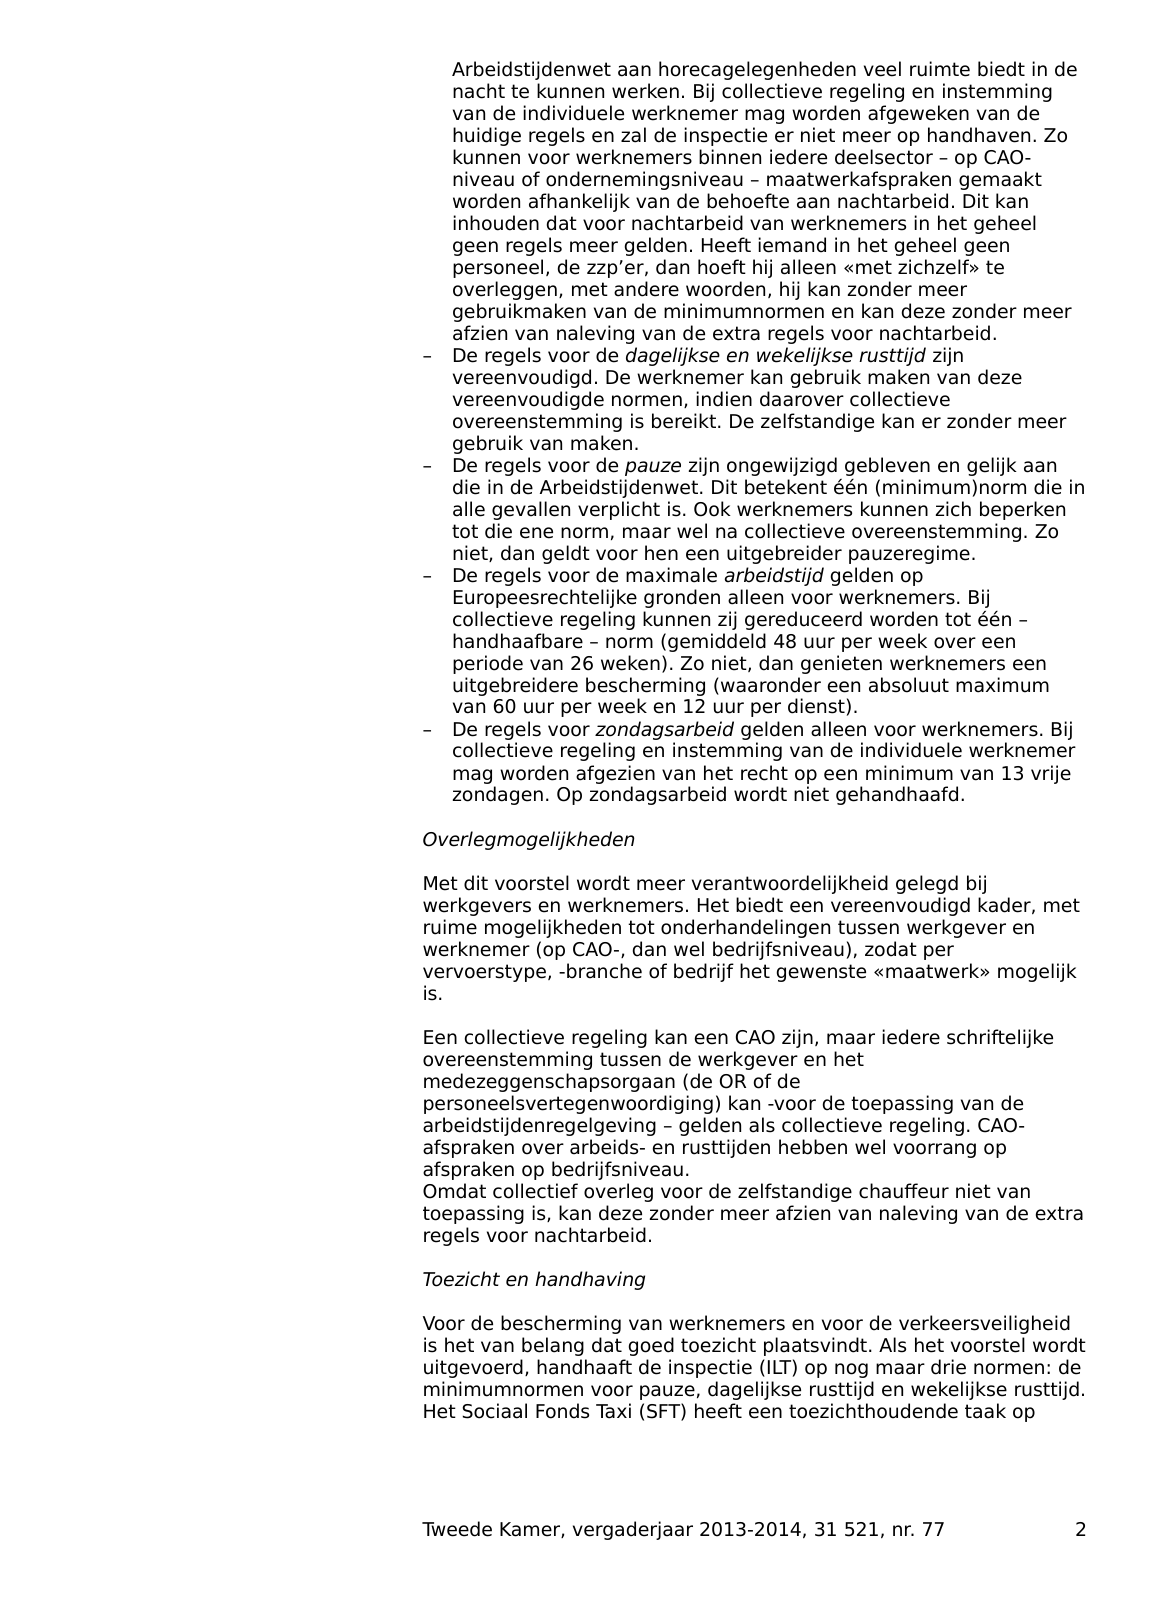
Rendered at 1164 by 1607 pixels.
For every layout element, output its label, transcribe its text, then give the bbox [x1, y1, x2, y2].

text Een collectieve regeling kan een CAO zijn, maar iedere schriftelijke overeenstemming tussen de werkgever en het medezeggenschapsorgaan (de OR of de personeelsvertegenwoordiging) kan -voor de toepassing van de arbeidstijdenregelgeving – gelden als collectieve regeling. CAO-afspraken over arbeids- en rusttijden hebben wel voorrang op afspraken op bedrijfsniveau. [422, 1027, 1087, 1181]
text Omdat collectief overleg voor de zelfstandige chauffeur niet van toepassing is, kan deze zonder meer afzien van naleving van de extra regels voor nachtarbeid. [422, 1181, 1087, 1247]
text – De regels voor de dagelijkse en wekelijkse rusttijd zijn vereenvoudigd. De werknemer kan gebruik maken van deze vereenvoudigde normen, indien daarover collectieve overeenstemming is bereikt. De zelfstandige kan er zonder meer gebruik van maken. [422, 345, 1087, 455]
text Arbeidstijdenwet aan horecagelegenheden veel ruimte biedt in de nacht te kunnen werken. Bij collectieve regeling en instemming van de individuele werknemer mag worden afgeweken van de huidige regels en zal de inspectie er niet meer op handhaven. Zo kunnen voor werknemers binnen iedere deelsector – op CAO-niveau of ondernemingsniveau – maatwerkafspraken gemaakt worden afhankelijk van de behoefte aan nachtarbeid. Dit kan inhouden dat voor nachtarbeid van werknemers in het geheel geen regels meer gelden. Heeft iemand in het geheel geen personeel, de zzp’er, dan hoeft hij alleen «met zichzelf» te overleggen, met andere woorden, hij kan zonder meer gebruikmaken van de minimumnormen en kan deze zonder meer afzien van naleving van de extra regels voor nachtarbeid. [422, 59, 1087, 345]
subtitle Toezicht en handhaving [422, 1269, 1087, 1291]
text Met dit voorstel wordt meer verantwoordelijkheid gelegd bij werkgevers en werknemers. Het biedt een vereenvoudigd kader, met ruime mogelijkheden tot onderhandelingen tussen werkgever en werknemer (op CAO-, dan wel bedrijfsniveau), zodat per vervoerstype, -branche of bedrijf het gewenste «maatwerk» mogelijk is. [422, 873, 1087, 1004]
text – De regels voor zondagsarbeid gelden alleen voor werknemers. Bij collectieve regeling en instemming van de individuele werknemer mag worden afgezien van het recht op een minimum van 13 vrije zondagen. Op zondagsarbeid wordt niet gehandhaafd. [422, 718, 1087, 806]
text – De regels voor de pauze zijn ongewijzigd gebleven en gelijk aan die in de Arbeidstijdenwet. Dit betekent één (minimum)norm die in alle gevallen verplicht is. Ook werknemers kunnen zich beperken tot die ene norm, maar wel na collectieve overeenstemming. Zo niet, dan geldt voor hen een uitgebreider pauzeregime. [422, 455, 1087, 564]
text Voor de bescherming van werknemers en voor de verkeersveiligheid is het van belang dat goed toezicht plaatsvindt. Als het voorstel wordt uitgevoerd, handhaaft de inspectie (ILT) op nog maar drie normen: de minimumnormen voor pauze, dagelijkse rusttijd en wekelijkse rusttijd. Het Sociaal Fonds Taxi (SFT) heeft een toezichthoudende taak op [422, 1313, 1087, 1423]
text – De regels voor de maximale arbeidstijd gelden op Europeesrechtelijke gronden alleen voor werknemers. Bij collectieve regeling kunnen zij gereduceerd worden tot één – handhaafbare – norm (gemiddeld 48 uur per week over een periode van 26 weken). Zo niet, dan genieten werknemers een uitgebreidere bescherming (waaronder een absoluut maximum van 60 uur per week en 12 uur per dienst). [422, 564, 1087, 718]
subtitle Overlegmogelijkheden [422, 828, 1087, 851]
